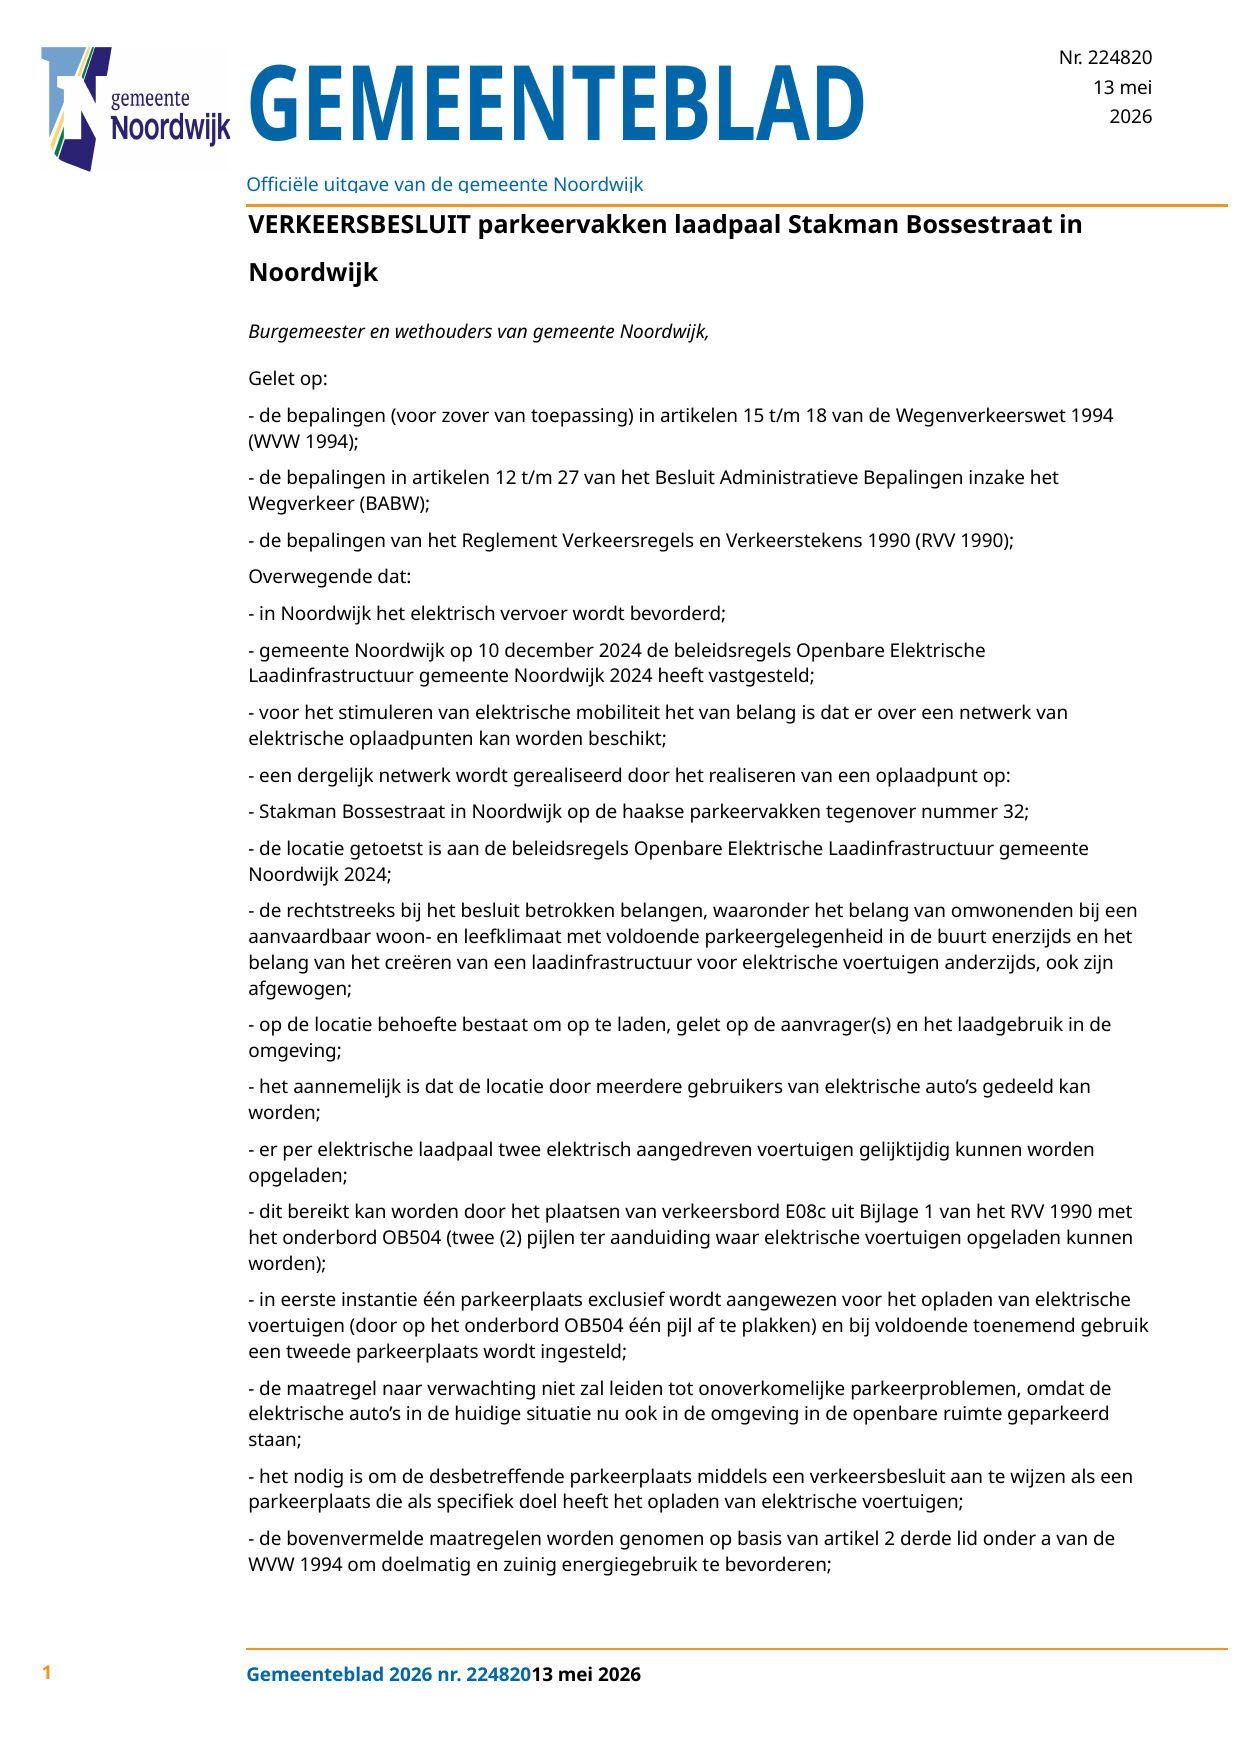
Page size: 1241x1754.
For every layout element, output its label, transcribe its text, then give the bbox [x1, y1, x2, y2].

text - de bepalingen (voor zover van toepassing) in artikelen 15 t/m 18 van de Wegenverkeerswet 1994 (WVW 1994); [248, 402, 1152, 454]
picture [41, 47, 231, 172]
text VERKEERSBESLUIT parkeervakken laadpaal Stakman Bossestraat in Noordwijk [248, 207, 1152, 288]
text - in eerste instantie één parkeerplaats exclusief wordt aangewezen voor het opladen van elektrische voertuigen (door op het onderbord OB504 één pijl af te plakken) en bij voldoende toenemend gebruik een tweede parkeerplaats wordt ingesteld; [248, 1287, 1152, 1364]
text - de bovenvermelde maatregelen worden genomen op basis van artikel 2 derde lid onder a van de WVW 1994 om doelmatig en zuinig energiegebruik te bevorderen; [248, 1525, 1152, 1577]
text - de locatie getoetst is aan de beleidsregels Openbare Elektrische Laadinfrastructuur gemeente Noordwijk 2024; [248, 835, 1152, 887]
text - de bepalingen van het Reglement Verkeersregels en Verkeerstekens 1990 (RVV 1990); [248, 527, 1152, 553]
text - het aannemelijk is dat de locatie door meerdere gebruikers van elektrische auto’s gedeeld kan worden; [248, 1074, 1152, 1125]
text - een dergelijk netwerk wordt gerealiseerd door het realiseren van een oplaadpunt op: [248, 762, 1152, 787]
text - gemeente Noordwijk op 10 december 2024 de beleidsregels Openbare Elektrische Laadinfrastructuur gemeente Noordwijk 2024 heeft vastgesteld; [248, 637, 1152, 688]
text - er per elektrische laadpaal twee elektrisch aangedreven voertuigen gelijktijdig kunnen worden opgeladen; [248, 1136, 1152, 1188]
text - op de locatie behoefte bestaat om op te laden, gelet op de aanvrager(s) en het laadgebruik in de omgeving; [248, 1011, 1152, 1063]
text - in Noordwijk het elektrisch vervoer wordt bevorderd; [248, 600, 1152, 626]
text Gelet op: [248, 366, 1152, 391]
text - voor het stimuleren van elektrische mobiliteit het van belang is dat er over een netwerk van elektrische oplaadpunten kan worden beschikt; [248, 699, 1152, 751]
text Burgemeester en wethouders van gemeente Noordwijk, [248, 318, 1152, 344]
text - de rechtstreeks bij het besluit betrokken belangen, waaronder het belang van omwonenden bij een aanvaardbaar woon- en leefklimaat met voldoende parkeergelegenheid in de buurt enerzijds en het belang van het creëren van een laadinfrastructuur voor elektrische voertuigen anderzijds, ook zijn afgewogen; [248, 897, 1152, 1000]
text - Stakman Bossestraat in Noordwijk op de haakse parkeervakken tegenover nummer 32; [248, 798, 1152, 824]
text - de bepalingen in artikelen 12 t/m 27 van het Besluit Administratieve Bepalingen inzake het Wegverkeer (BABW); [248, 464, 1152, 516]
text - het nodig is om de desbetreffende parkeerplaats middels een verkeersbesluit aan te wijzen als een parkeerplaats die als specifiek doel heeft het opladen van elektrische voertuigen; [248, 1463, 1152, 1514]
text - dit bereikt kan worden door het plaatsen van verkeersbord E08c uit Bijlage 1 van het RVV 1990 met het onderbord OB504 (twee (2) pijlen ter aanduiding waar elektrische voertuigen opgeladen kunnen worden); [248, 1198, 1152, 1276]
text - de maatregel naar verwachting niet zal leiden tot onoverkomelijke parkeerproblemen, omdat de elektrische auto’s in de huidige situatie nu ook in de omgeving in de openbare ruimte geparkeerd staan; [248, 1375, 1152, 1452]
text Overwegende dat: [248, 564, 1152, 589]
